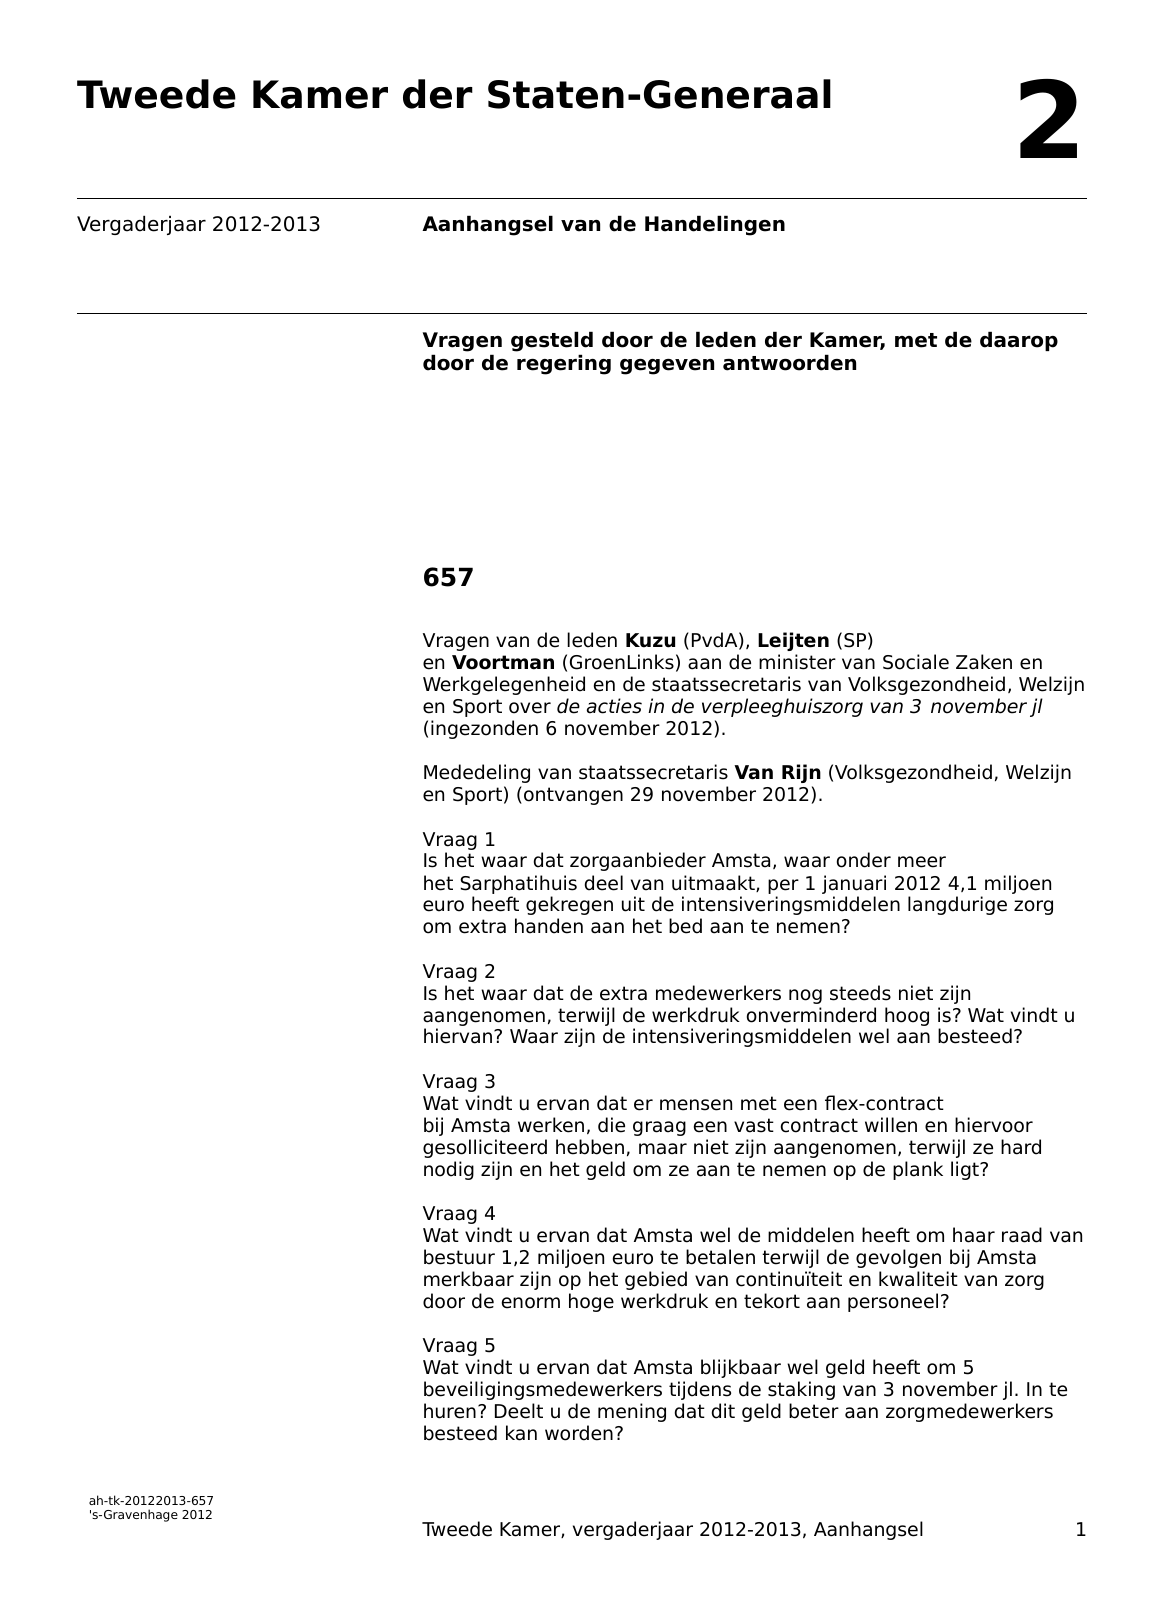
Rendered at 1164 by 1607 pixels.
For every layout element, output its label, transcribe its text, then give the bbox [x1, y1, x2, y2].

text Is het waar dat de extra medewerkers nog steeds niet zijn aangenomen, terwijl de werkdruk onverminderd hoog is? Wat vindt u hiervan? Waar zijn de intensiveringsmiddelen wel aan besteed? [422, 982, 1087, 1048]
table_cell Vergaderjaar 2012-2013 [77, 199, 422, 313]
text Vraag 5 [422, 1335, 1087, 1357]
text Vraag 4 [422, 1203, 1087, 1225]
text Vragen van de leden Kuzu (PvdA), Leijten (SP) en Voortman (GroenLinks) aan de minister van Sociale Zaken en Werkgelegenheid en de staatssecretaris van Volksgezondheid, Welzijn en Sport over de acties in de verpleeghuiszorg van 3 november jl (ingezonden 6 november 2012). [422, 630, 1087, 740]
table_cell [77, 314, 422, 375]
text Vraag 1 [422, 828, 1087, 850]
text Vraag 3 [422, 1071, 1087, 1093]
table_cell Vragen gesteld door de leden der Kamer, met de daarop door de regering gegeven antwoorden [422, 314, 1087, 375]
text Wat vindt u ervan dat er mensen met een flex-contract bij Amsta werken, die graag een vast contract willen en hiervoor gesolliciteerd hebben, maar niet zijn aangenomen, terwijl ze hard nodig zijn en het geld om ze aan te nemen op de plank ligt? [422, 1093, 1087, 1181]
table_header Tweede Kamer der Staten-Generaal [77, 59, 886, 198]
text Wat vindt u ervan dat Amsta wel de middelen heeft om haar raad van bestuur 1,2 miljoen euro te betalen terwijl de gevolgen bij Amsta merkbaar zijn op het gebied van continuïteit en kwaliteit van zorg door de enorm hoge werkdruk en tekort aan personeel? [422, 1225, 1087, 1313]
table_header 2 [886, 59, 1087, 198]
table_cell Aanhangsel van de Handelingen [422, 199, 1087, 313]
text 's-Gravenhage 2012 [88, 1508, 323, 1522]
text Is het waar dat zorgaanbieder Amsta, waar onder meer het Sarphatihuis deel van uitmaakt, per 1 januari 2012 4,1 miljoen euro heeft gekregen uit de intensiveringsmiddelen langdurige zorg om extra handen aan het bed aan te nemen? [422, 850, 1087, 938]
text Mededeling van staatssecretaris Van Rijn (Volksgezondheid, Welzijn en Sport) (ontvangen 29 november 2012). [422, 762, 1087, 806]
text 657 [422, 563, 1087, 592]
text Wat vindt u ervan dat Amsta blijkbaar wel geld heeft om 5 beveiligingsmedewerkers tijdens de staking van 3 november jl. In te huren? Deelt u de mening dat dit geld beter aan zorgmedewerkers besteed kan worden? [422, 1357, 1087, 1445]
text Vraag 2 [422, 961, 1087, 982]
text ah-tk-20122013-657 [88, 1494, 323, 1508]
